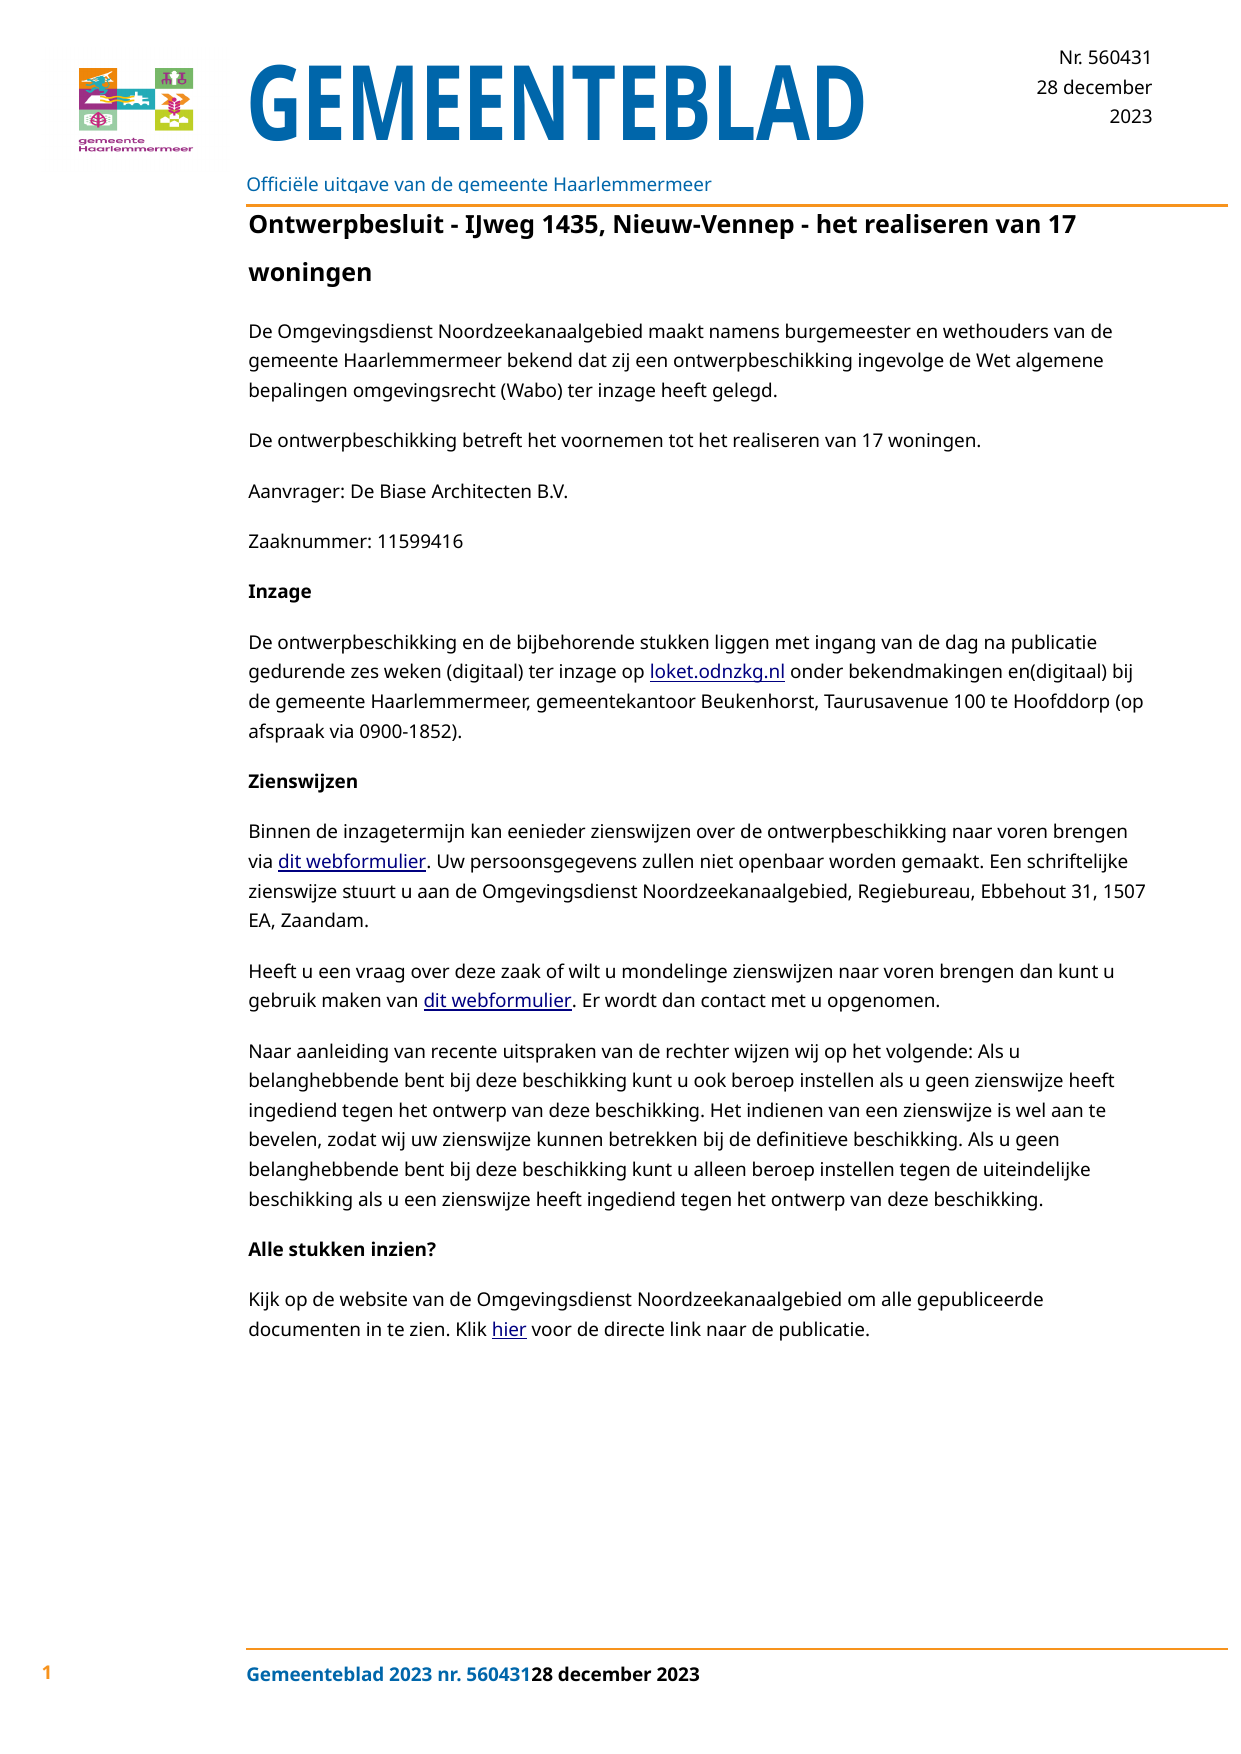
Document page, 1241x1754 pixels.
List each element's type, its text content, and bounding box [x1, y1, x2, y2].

text Naar aanleiding van recente uitspraken van de rechter wijzen wij op het volgende: Als u belanghebbende bent bij deze beschikking kunt u ook beroep instellen als u geen zienswijze heeft ingediend tegen het ontwerp van deze beschikking. Het indienen van een zienswijze is wel aan te bevelen, zodat wij uw zienswijze kunnen betrekken bij de definitieve beschikking. Als u geen belanghebbende bent bij deze beschikking kunt u alleen beroep instellen tegen de uiteindelijke beschikking als u een zienswijze heeft ingediend tegen het ontwerp van deze beschikking. [248, 1038, 1152, 1212]
text Binnen de inzagetermijn kan eenieder zienswijzen over de ontwerpbeschikking naar voren brengen via dit webformulier. Uw persoonsgegevens zullen niet openbaar worden gemaakt. Een schriftelijke zienswijze stuurt u aan de Omgevingsdienst Noordzeekanaalgebied, Regiebureau, Ebbehout 31, 1507 EA, Zaandam. [248, 819, 1152, 933]
text De ontwerpbeschikking betreft het voornemen tot het realiseren van 17 woningen. [248, 427, 1152, 453]
text Ontwerpbesluit - IJweg 1435, Nieuw-Vennep - het realiseren van 17 woningen [248, 207, 1152, 288]
text Inzage [248, 579, 1152, 604]
picture [41, 47, 231, 172]
text De Omgevingsdienst Noordzeekanaalgebied maakt namens burgemeester en wethouders van de gemeente Haarlemmermeer bekend dat zij een ontwerpbeschikking ingevolge de Wet algemene bepalingen omgevingsrecht (Wabo) ter inzage heeft gelegd. [248, 318, 1152, 403]
text Kijk op de website van de Omgevingsdienst Noordzeekanaalgebied om alle gepubliceerde documenten in te zien. Klik hier voor de directe link naar de publicatie. [248, 1287, 1152, 1342]
text Zienswijzen [248, 768, 1152, 794]
text Alle stukken inzien? [248, 1236, 1152, 1262]
text Heeft u een vraag over deze zaak of wilt u mondelinge zienswijzen naar voren brengen dan kunt u gebruik maken van dit webformulier. Er wordt dan contact met u opgenomen. [248, 958, 1152, 1013]
text De ontwerpbeschikking en de bijbehorende stukken liggen met ingang van de dag na publicatie gedurende zes weken (digitaal) ter inzage op loket.odnzkg.nl onder bekendmakingen en(digitaal) bij de gemeente Haarlemmermeer, gemeentekantoor Beukenhorst, Taurusavenue 100 te Hoofddorp (op afspraak via 0900-1852). [248, 629, 1152, 744]
text Zaaknummer: 11599416 [248, 528, 1152, 554]
text Aanvrager: De Biase Architecten B.V. [248, 478, 1152, 504]
